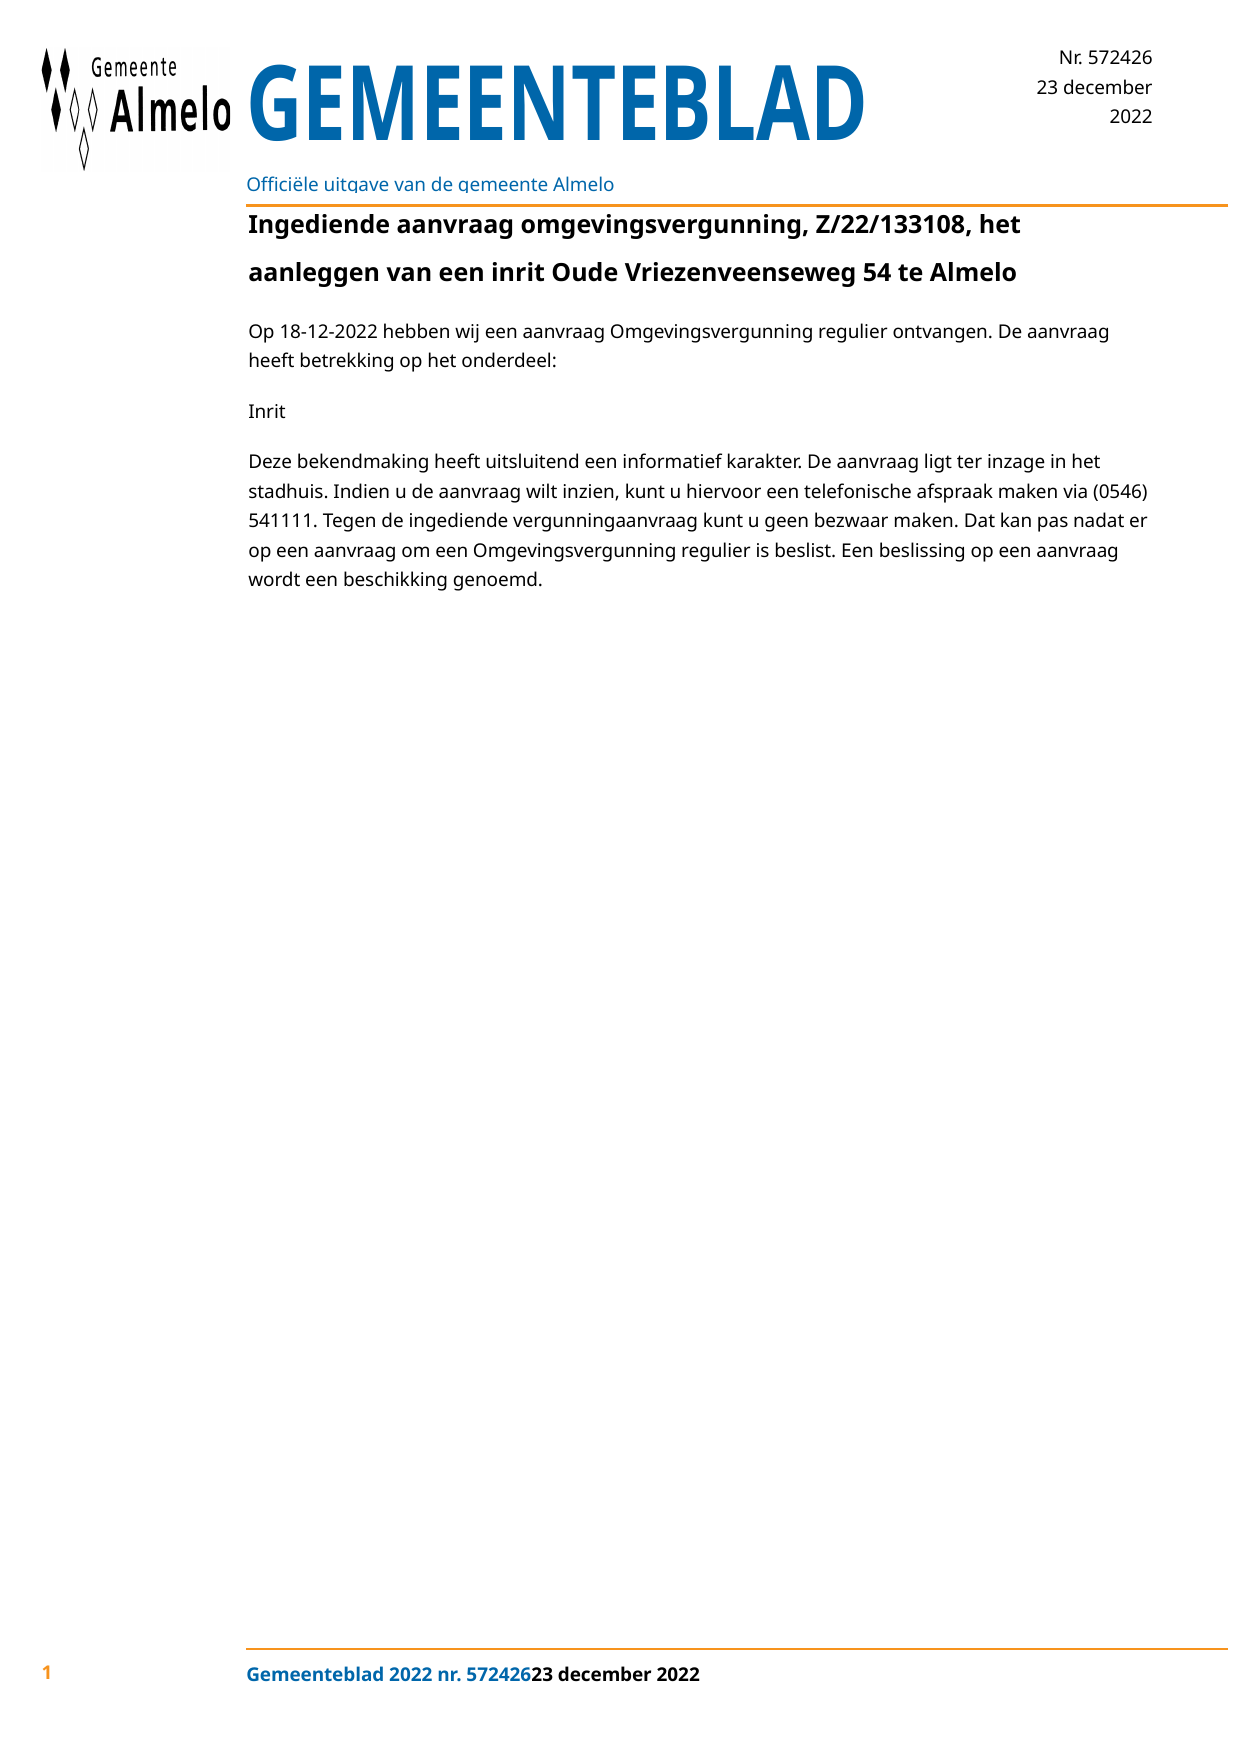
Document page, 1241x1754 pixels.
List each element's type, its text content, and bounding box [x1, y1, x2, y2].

text Deze bekendmaking heeft uitsluitend een informatief karakter. De aanvraag ligt ter inzage in het stadhuis. Indien u de aanvraag wilt inzien, kunt u hiervoor een telefonische afspraak maken via (0546) 541111. Tegen de ingediende vergunningaanvraag kunt u geen bezwaar maken. Dat kan pas nadat er op een aanvraag om een Omgevingsvergunning regulier is beslist. Een beslissing op een aanvraag wordt een beschikking genoemd. [248, 448, 1152, 592]
text Op 18-12-2022 hebben wij een aanvraag Omgevingsvergunning regulier ontvangen. De aanvraag heeft betrekking op het onderdeel: [248, 318, 1152, 373]
picture [41, 47, 231, 172]
text Ingediende aanvraag omgevingsvergunning, Z/22/133108, het aanleggen van een inrit Oude Vriezenveenseweg 54 te Almelo [248, 207, 1152, 288]
text Inrit [248, 398, 1152, 424]
